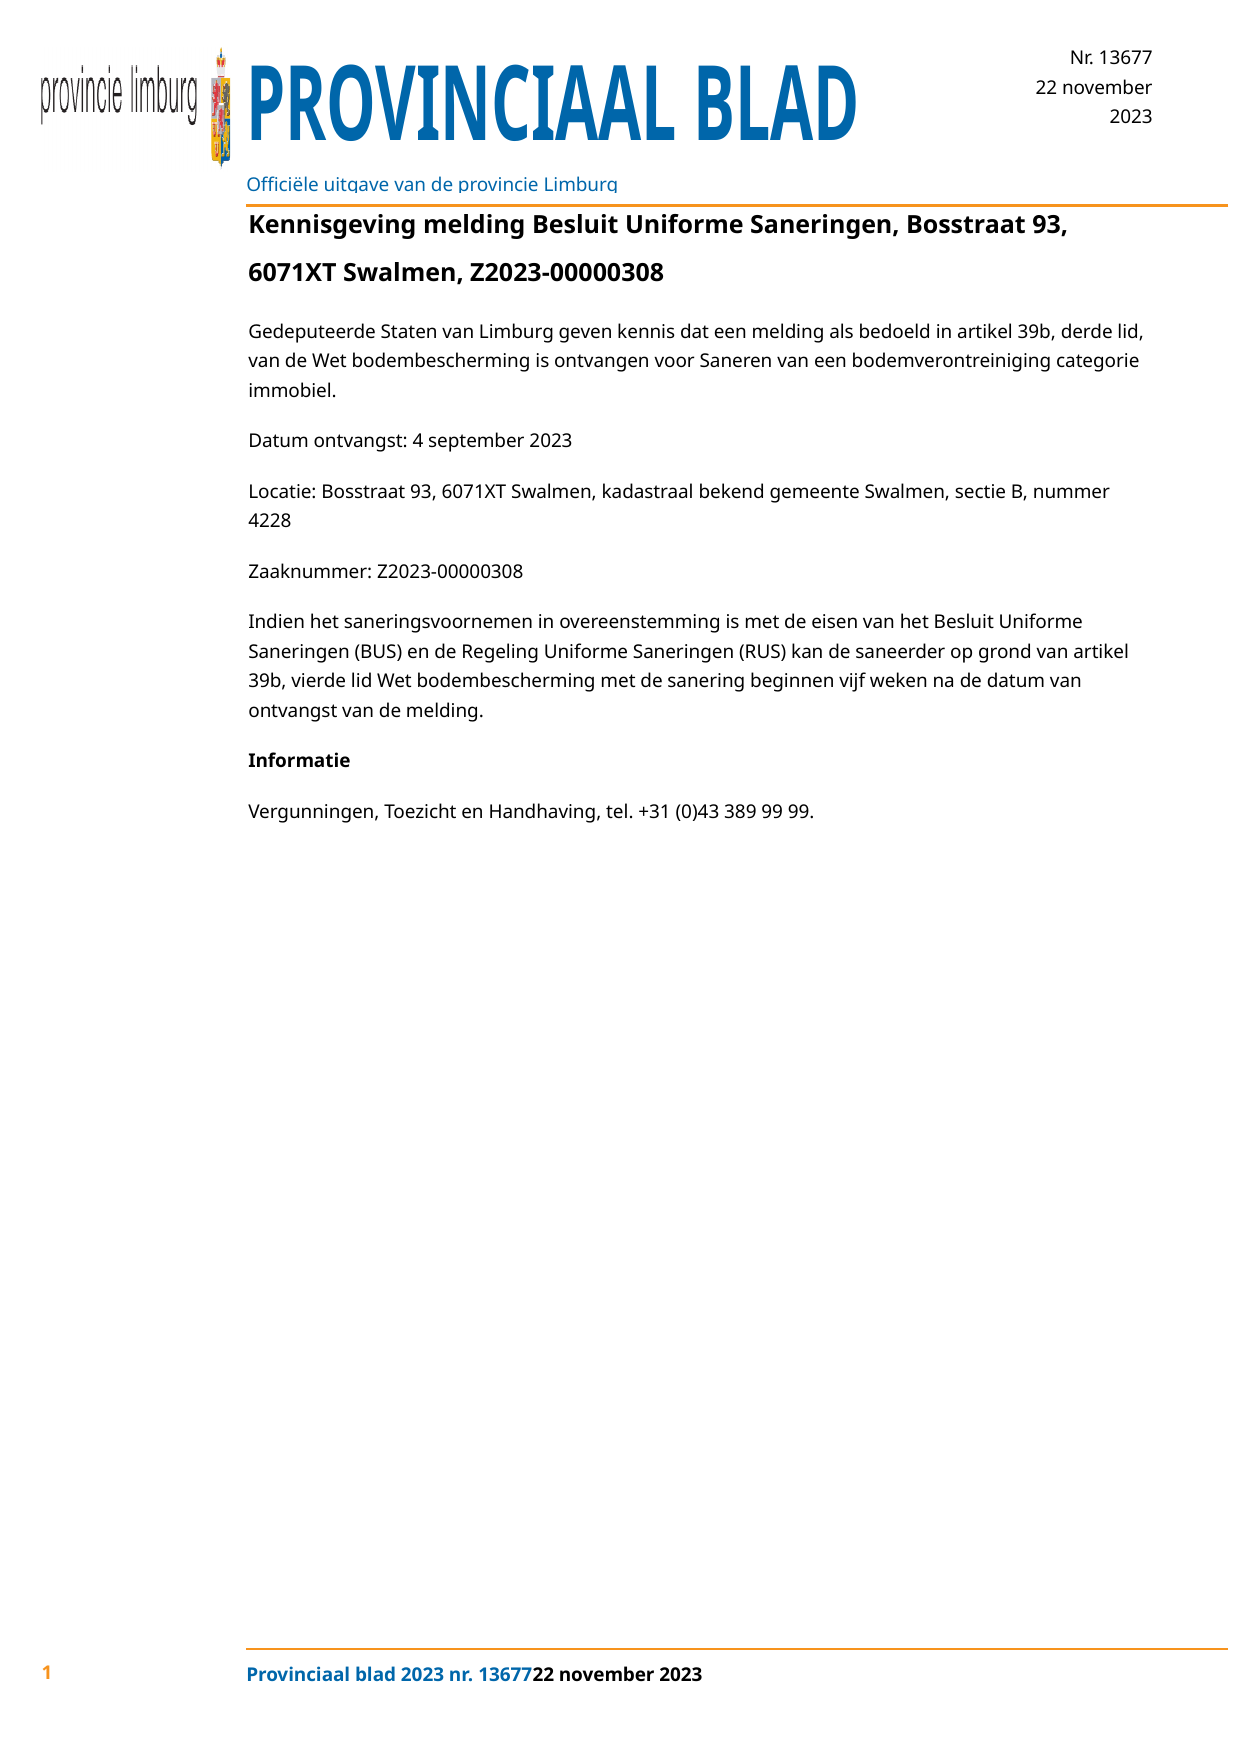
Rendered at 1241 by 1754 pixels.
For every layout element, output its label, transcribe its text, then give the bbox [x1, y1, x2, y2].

text Gedeputeerde Staten van Limburg geven kennis dat een melding als bedoeld in artikel 39b, derde lid, van de Wet bodembescherming is ontvangen voor Saneren van een bodemverontreiniging categorie immobiel. [248, 318, 1152, 403]
text Locatie: Bosstraat 93, 6071XT Swalmen, kadastraal bekend gemeente Swalmen, sectie B, nummer 4228 [248, 478, 1152, 533]
text Zaaknummer: Z2023-00000308 [248, 558, 1152, 584]
picture [41, 47, 231, 172]
text Informatie [248, 747, 1152, 773]
text Vergunningen, Toezicht en Handhaving, tel. +31 (0)43 389 99 99. [248, 798, 1152, 824]
text Kennisgeving melding Besluit Uniforme Saneringen, Bosstraat 93, 6071XT Swalmen, Z2023-00000308 [248, 207, 1152, 288]
text Datum ontvangst: 4 september 2023 [248, 427, 1152, 453]
text Indien het saneringsvoornemen in overeenstemming is met de eisen van het Besluit Uniforme Saneringen (BUS) en de Regeling Uniforme Saneringen (RUS) kan de saneerder op grond van artikel 39b, vierde lid Wet bodembescherming met de sanering beginnen vijf weken na de datum van ontvangst van de melding. [248, 608, 1152, 723]
